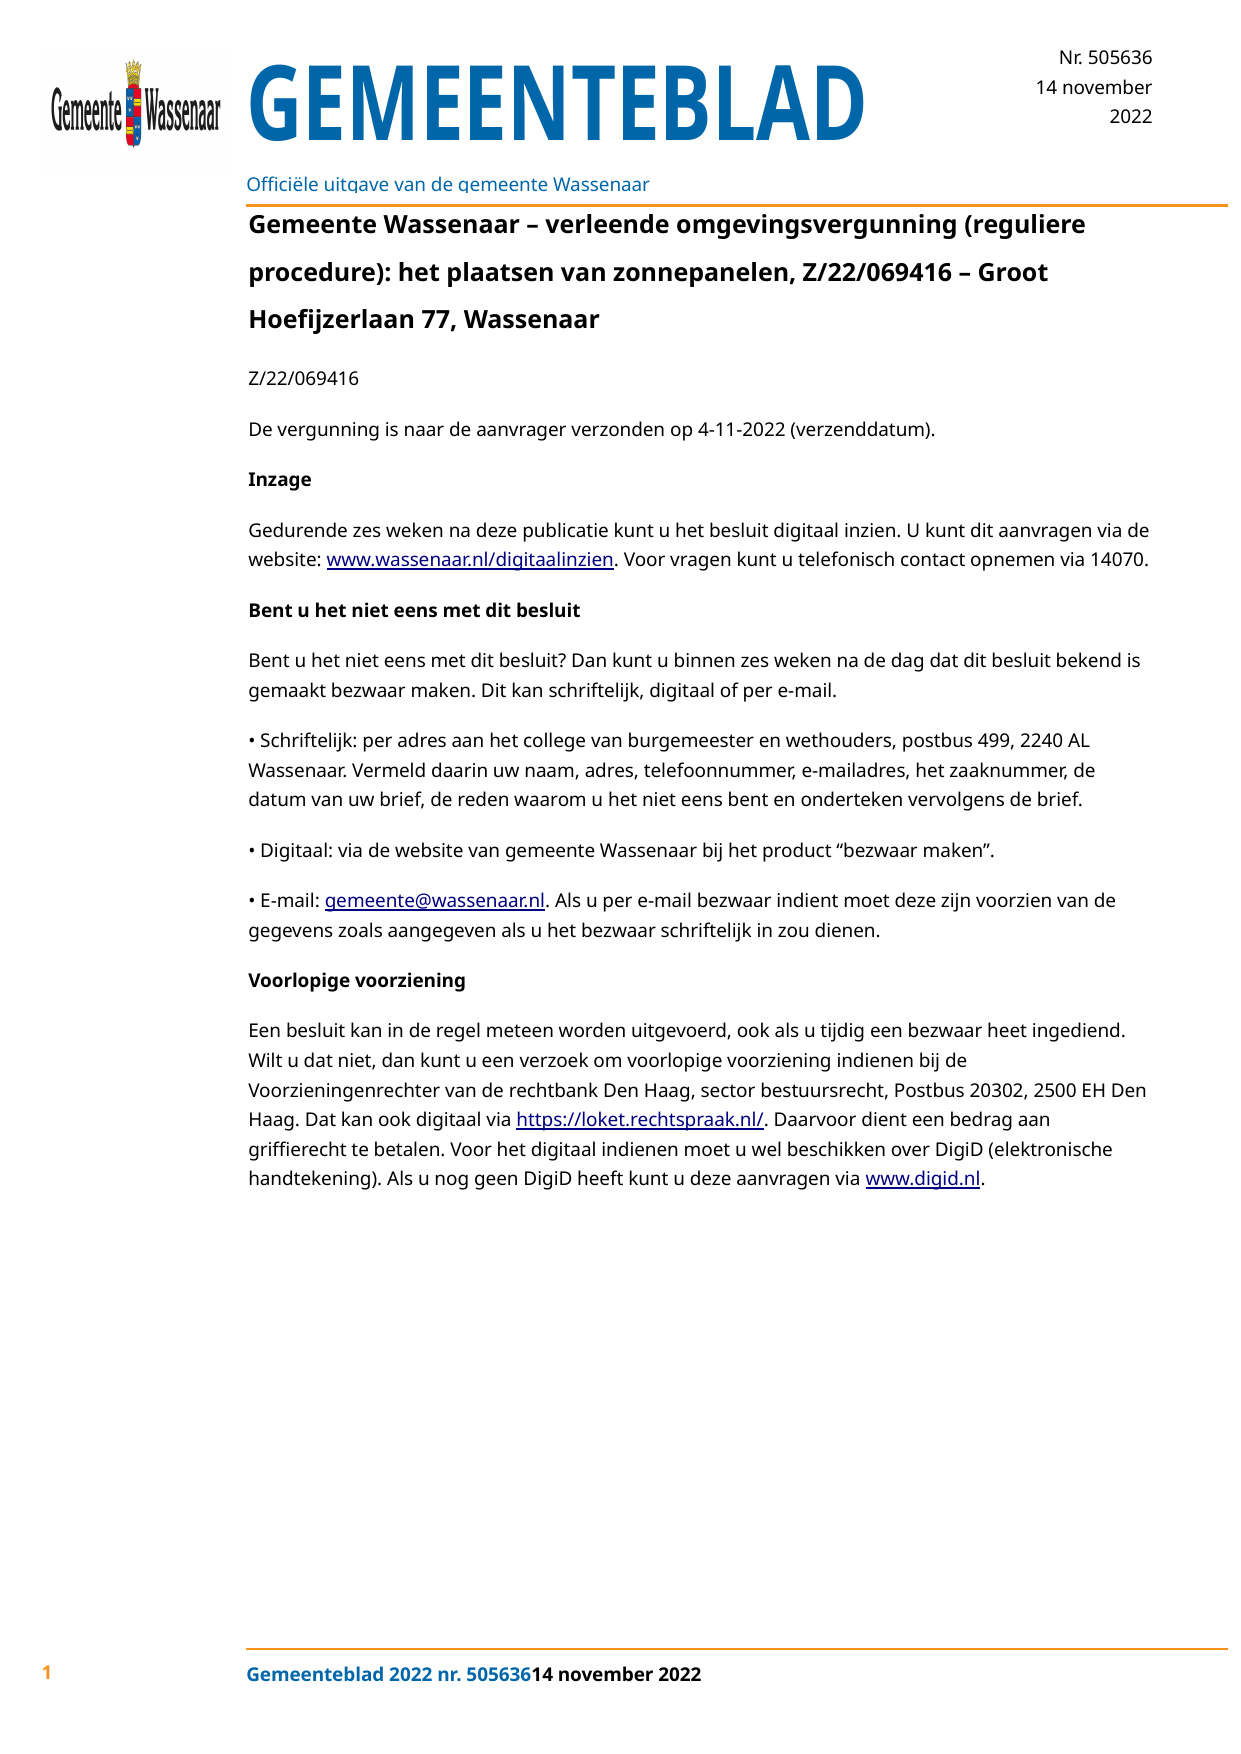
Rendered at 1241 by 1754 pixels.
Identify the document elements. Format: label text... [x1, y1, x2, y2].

text De vergunning is naar de aanvrager verzonden op 4-11-2022 (verzenddatum). [248, 416, 1152, 442]
text Voorlopige voorziening [248, 967, 1152, 993]
text Gedurende zes weken na deze publicatie kunt u het besluit digitaal inzien. U kunt dit aanvragen via de website: www.wassenaar.nl/digitaalinzien. Voor vragen kunt u telefonisch contact opnemen via 14070. [248, 517, 1152, 572]
text Bent u het niet eens met dit besluit [248, 597, 1152, 622]
text • E-mail: gemeente@wassenaar.nl. Als u per e-mail bezwaar indient moet deze zijn voorzien van de gegevens zoals aangegeven als u het bezwaar schriftelijk in zou dienen. [248, 887, 1152, 942]
text Z/22/069416 [248, 366, 1152, 391]
text Inzage [248, 466, 1152, 492]
text Bent u het niet eens met dit besluit? Dan kunt u binnen zes weken na de dag dat dit besluit bekend is gemaakt bezwaar maken. Dit kan schriftelijk, digitaal of per e-mail. [248, 647, 1152, 702]
text Een besluit kan in de regel meteen worden uitgevoerd, ook als u tijdig een bezwaar heet ingediend. Wilt u dat niet, dan kunt u een verzoek om voorlopige voorziening indienen bij de Voorzieningenrechter van de rechtbank Den Haag, sector bestuursrecht, Postbus 20302, 2500 EH Den Haag. Dat kan ook digitaal via https://loket.rechtspraak.nl/. Daarvoor dient een bedrag aan griffierecht te betalen. Voor het digitaal indienen moet u wel beschikken over DigiD (elektronische handtekening). Als u nog geen DigiD heeft kunt u deze aanvragen via www.digid.nl. [248, 1018, 1152, 1191]
text Gemeente Wassenaar – verleende omgevingsvergunning (reguliere procedure): het plaatsen van zonnepanelen, Z/22/069416 – Groot Hoefijzerlaan 77, Wassenaar [248, 207, 1152, 336]
picture [41, 47, 231, 172]
text • Schriftelijk: per adres aan het college van burgemeester en wethouders, postbus 499, 2240 AL Wassenaar. Vermeld daarin uw naam, adres, telefoonnummer, e-mailadres, het zaaknummer, de datum van uw brief, de reden waarom u het niet eens bent en onderteken vervolgens de brief. [248, 727, 1152, 812]
text • Digitaal: via de website van gemeente Wassenaar bij het product “bezwaar maken”. [248, 837, 1152, 862]
